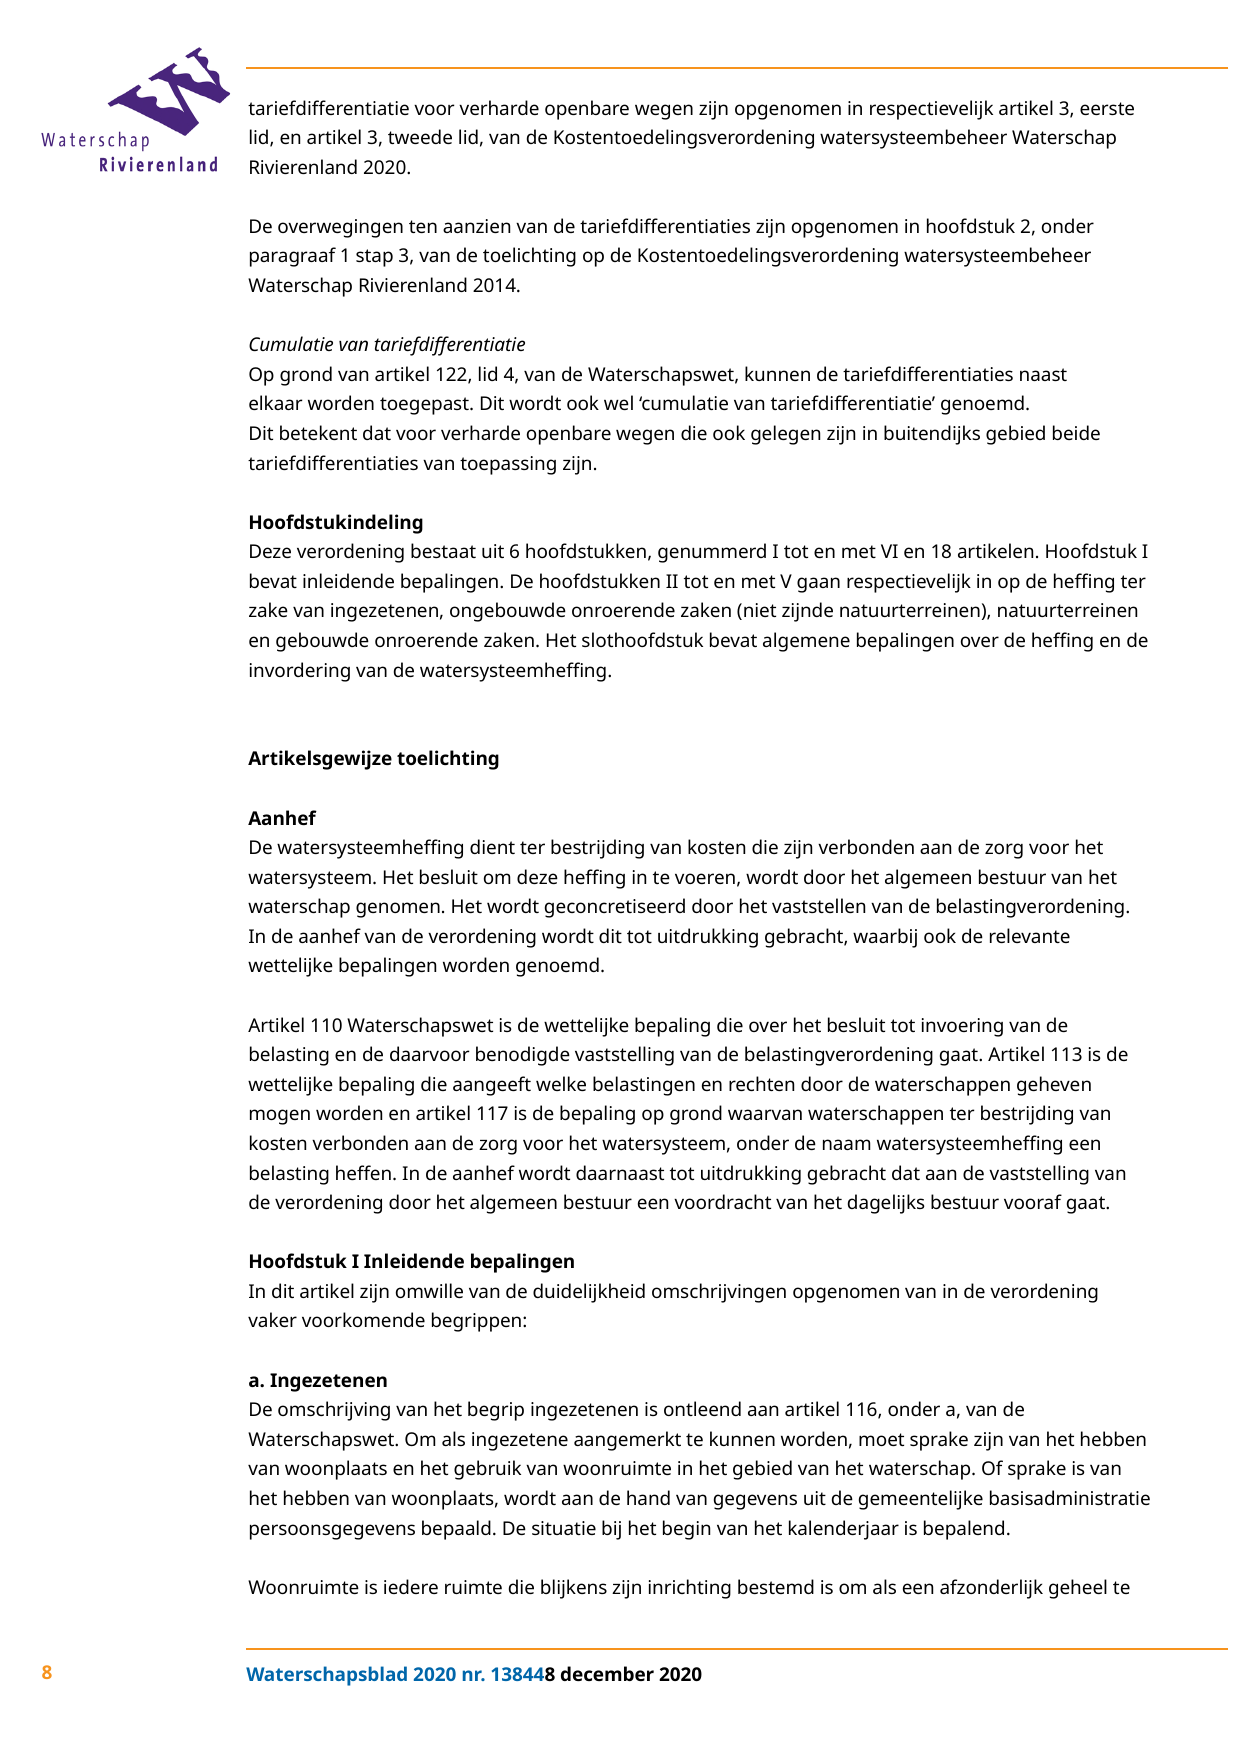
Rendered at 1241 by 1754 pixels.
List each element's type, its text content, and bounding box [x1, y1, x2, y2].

text De watersysteemheffing dient ter bestrijding van kosten die zijn verbonden aan de zorg voor het watersysteem. Het besluit om deze heffing in te voeren, wordt door het algemeen bestuur van het waterschap genomen. Het wordt geconcretiseerd door het vaststellen van de belastingverordening. In de aanhef van de verordening wordt dit tot uitdrukking gebracht, waarbij ook de relevante wettelijke bepalingen worden genoemd. [248, 834, 1152, 978]
text Op grond van artikel 122, lid 4, van de Waterschapswet, kunnen de tariefdifferentiaties naast [248, 361, 1152, 387]
text Hoofdstuk I Inleidende bepalingen [248, 1248, 1152, 1274]
text Hoofdstukindeling [248, 509, 1152, 535]
text Aanhef [248, 805, 1152, 831]
text tariefdifferentiatie voor verharde openbare wegen zijn opgenomen in respectievelijk artikel 3, eerste lid, en artikel 3, tweede lid, van de Kostentoedelingsverordening watersysteembeheer Waterschap Rivierenland 2020. [248, 95, 1152, 180]
text Artikelsgewijze toelichting [248, 746, 1152, 771]
text a. Ingezetenen [248, 1367, 1152, 1393]
text In dit artikel zijn omwille van de duidelijkheid omschrijvingen opgenomen van in de verordening vaker voorkomende begrippen: [248, 1278, 1152, 1333]
text De overwegingen ten aanzien van de tariefdifferentiaties zijn opgenomen in hoofdstuk 2, onder paragraaf 1 stap 3, van de toelichting op de Kostentoedelingsverordening watersysteembeheer Waterschap Rivierenland 2014. [248, 213, 1152, 298]
text Cumulatie van tariefdifferentiatie [248, 331, 1152, 357]
text De omschrijving van het begrip ingezetenen is ontleend aan artikel 116, onder a, van de Waterschapswet. Om als ingezetene aangemerkt te kunnen worden, moet sprake zijn van het hebben van woonplaats en het gebruik van woonruimte in het gebied van het waterschap. Of sprake is van het hebben van woonplaats, wordt aan de hand van gegevens uit de gemeentelijke basisadministratie persoonsgegevens bepaald. De situatie bij het begin van het kalenderjaar is bepalend. [248, 1396, 1152, 1541]
text Artikel 110 Waterschapswet is de wettelijke bepaling die over het besluit tot invoering van de belasting en de daarvoor benodigde vaststelling van de belastingverordening gaat. Artikel 113 is de wettelijke bepaling die aangeeft welke belastingen en rechten door de waterschappen geheven mogen worden en artikel 117 is de bepaling op grond waarvan waterschappen ter bestrijding van kosten verbonden aan de zorg voor het watersysteem, onder de naam watersysteemheffing een belasting heffen. In de aanhef wordt daarnaast tot uitdrukking gebracht dat aan de vaststelling van de verordening door het algemeen bestuur een voordracht van het dagelijks bestuur vooraf gaat. [248, 1012, 1152, 1215]
text Woonruimte is iedere ruimte die blijkens zijn inrichting bestemd is om als een afzonderlijk geheel te [248, 1574, 1152, 1600]
text elkaar worden toegepast. Dit wordt ook wel ‘cumulatie van tariefdifferentiatie’ genoemd. [248, 391, 1152, 416]
text Dit betekent dat voor verharde openbare wegen die ook gelegen zijn in buitendijks gebied beide tariefdifferentiaties van toepassing zijn. [248, 420, 1152, 476]
text Deze verordening bestaat uit 6 hoofdstukken, genummerd I tot en met VI en 18 artikelen. Hoofdstuk I bevat inleidende bepalingen. De hoofdstukken II tot en met V gaan respectievelijk in op de heffing ter zake van ingezetenen, ongebouwde onroerende zaken (niet zijnde natuurterreinen), natuurterreinen en gebouwde onroerende zaken. Het slothoofdstuk bevat algemene bepalingen over de heffing en de invordering van de watersysteemheffing. [248, 538, 1152, 683]
picture [41, 47, 231, 172]
